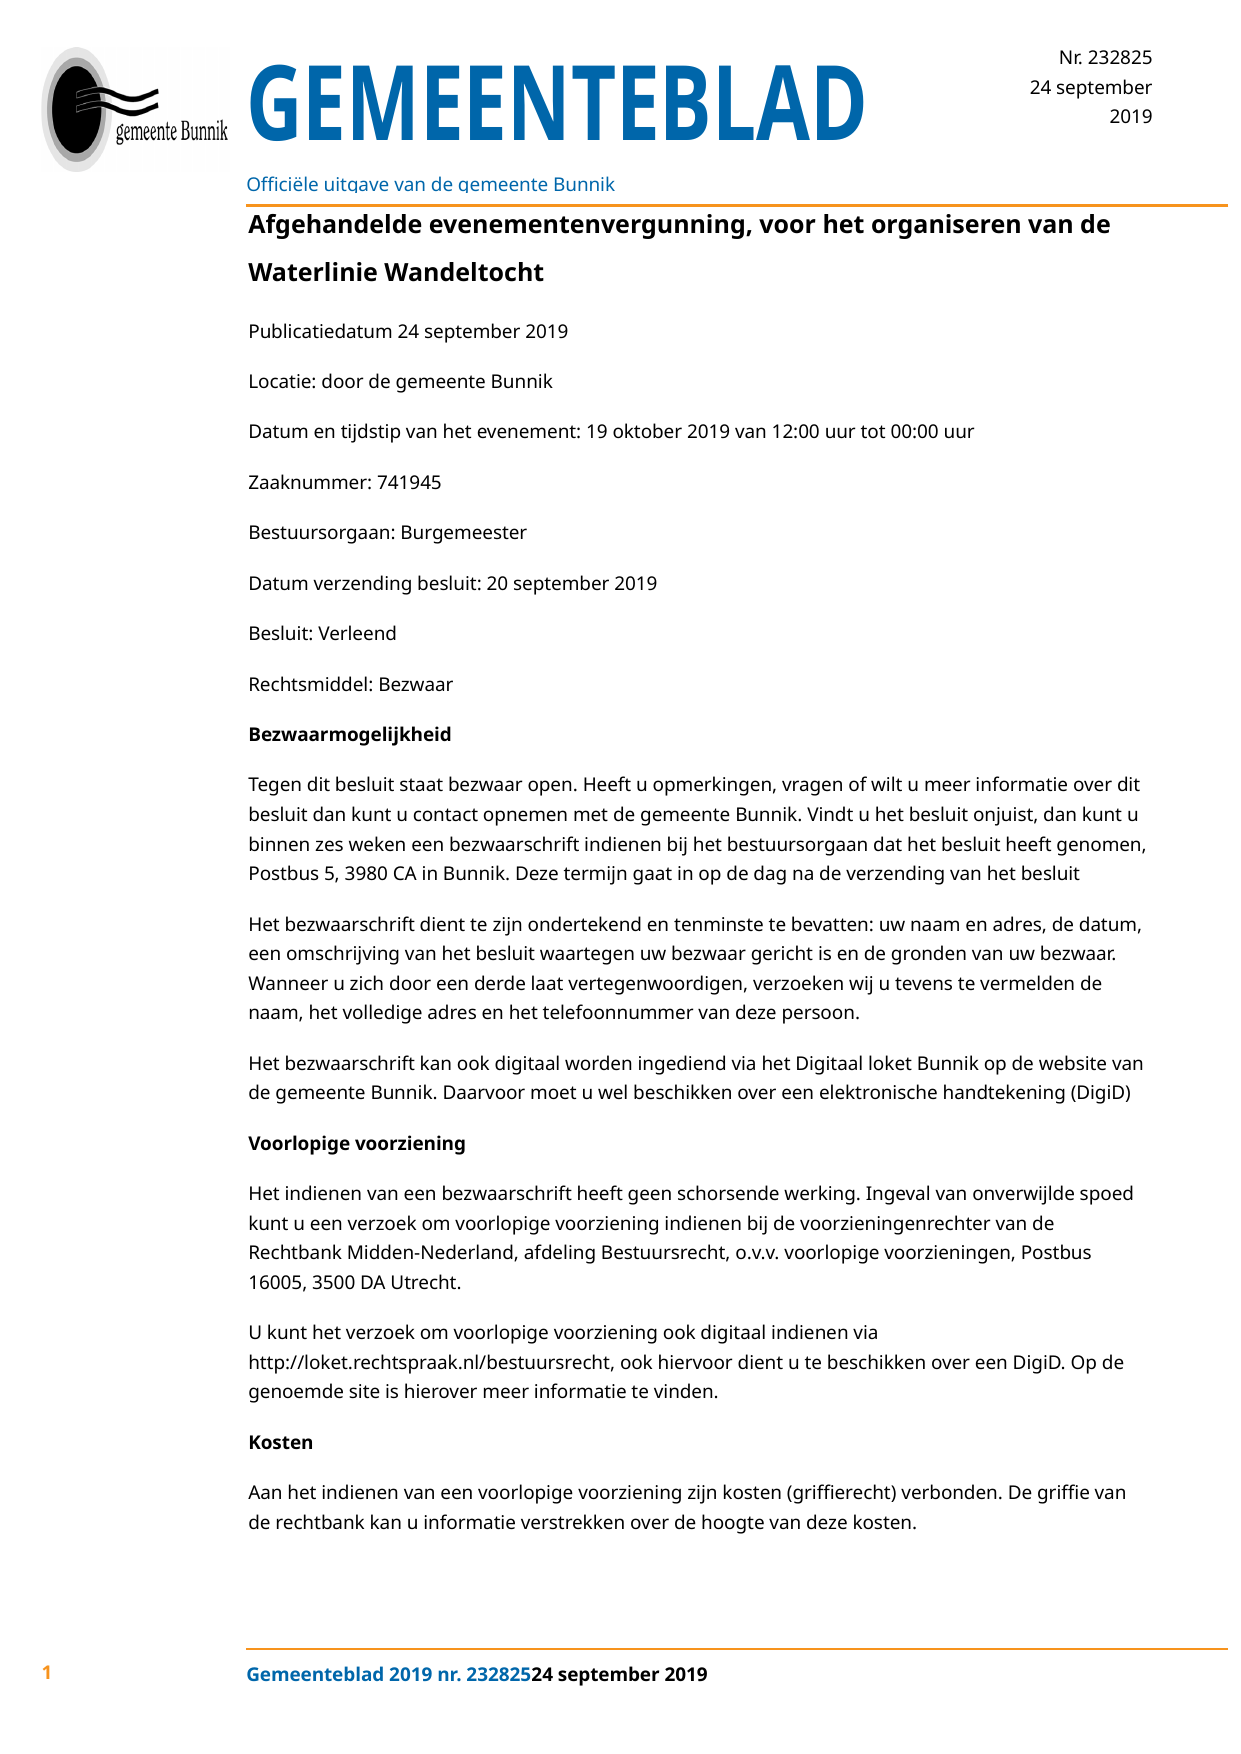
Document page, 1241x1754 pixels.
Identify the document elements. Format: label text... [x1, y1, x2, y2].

text Kosten [248, 1429, 1152, 1455]
text Bestuursorgaan: Burgemeester [248, 519, 1152, 545]
text Voorlopige voorziening [248, 1130, 1152, 1156]
text Aan het indienen van een voorlopige voorziening zijn kosten (griffierecht) verbonden. De griffie van de rechtbank kan u informatie verstrekken over de hoogte van deze kosten. [248, 1479, 1152, 1535]
text Het bezwaarschrift dient te zijn ondertekend en tenminste te bevatten: uw naam en adres, de datum, een omschrijving van het besluit waartegen uw bezwaar gericht is en de gronden van uw bezwaar. Wanneer u zich door een derde laat vertegenwoordigen, verzoeken wij u tevens te vermelden de naam, het volledige adres en het telefoonnummer van deze persoon. [248, 911, 1152, 1025]
text Het bezwaarschrift kan ook digitaal worden ingediend via het Digitaal loket Bunnik op de website van de gemeente Bunnik. Daarvoor moet u wel beschikken over een elektronische handtekening (DigiD) [248, 1050, 1152, 1105]
text Zaaknummer: 741945 [248, 469, 1152, 495]
text Datum en tijdstip van het evenement: 19 oktober 2019 van 12:00 uur tot 00:00 uur [248, 419, 1152, 444]
text Bezwaarmogelijkheid [248, 721, 1152, 747]
text Besluit: Verleend [248, 620, 1152, 646]
picture [41, 47, 231, 172]
text U kunt het verzoek om voorlopige voorziening ook digitaal indienen via http://loket.rechtspraak.nl/bestuursrecht, ook hiervoor dient u te beschikken over een DigiD. Op de genoemde site is hierover meer informatie te vinden. [248, 1319, 1152, 1404]
text Locatie: door de gemeente Bunnik [248, 368, 1152, 394]
text Rechtsmiddel: Bezwaar [248, 671, 1152, 697]
text Afgehandelde evenementenvergunning, voor het organiseren van de Waterlinie Wandeltocht [248, 207, 1152, 288]
text Datum verzending besluit: 20 september 2019 [248, 570, 1152, 596]
text Publicatiedatum 24 september 2019 [248, 318, 1152, 344]
text Tegen dit besluit staat bezwaar open. Heeft u opmerkingen, vragen of wilt u meer informatie over dit besluit dan kunt u contact opnemen met de gemeente Bunnik. Vindt u het besluit onjuist, dan kunt u binnen zes weken een bezwaarschrift indienen bij het bestuursorgaan dat het besluit heeft genomen, Postbus 5, 3980 CA in Bunnik. Deze termijn gaat in op de dag na de verzending van het besluit [248, 772, 1152, 886]
text Het indienen van een bezwaarschrift heeft geen schorsende werking. Ingeval van onverwijlde spoed kunt u een verzoek om voorlopige voorziening indienen bij de voorzieningenrechter van de Rechtbank Midden-Nederland, afdeling Bestuursrecht, o.v.v. voorlopige voorzieningen, Postbus 16005, 3500 DA Utrecht. [248, 1180, 1152, 1295]
